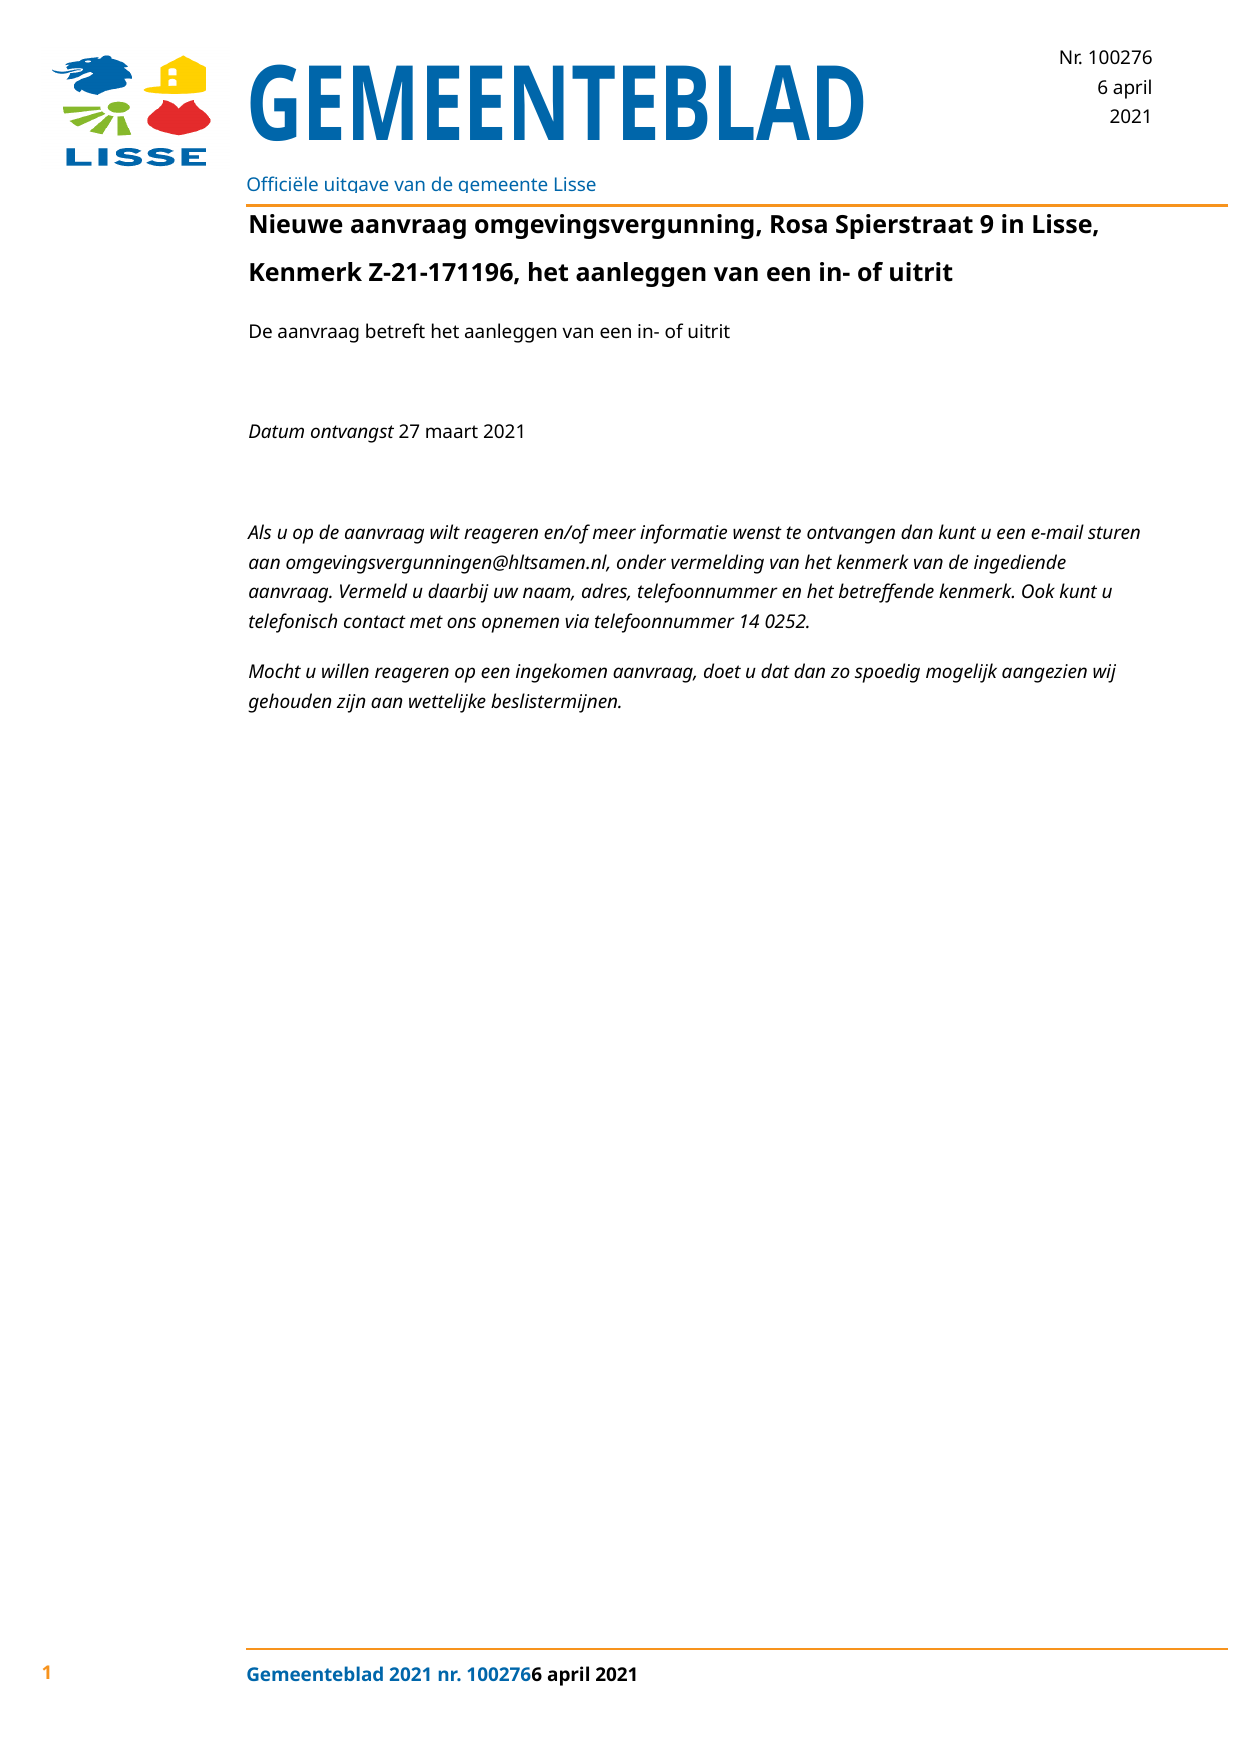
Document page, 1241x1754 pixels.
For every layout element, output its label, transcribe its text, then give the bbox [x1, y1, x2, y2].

text De aanvraag betreft het aanleggen van een in- of uitrit [248, 318, 1152, 344]
picture [41, 47, 231, 172]
text Datum ontvangst 27 maart 2021 [248, 419, 1152, 444]
text Als u op de aanvraag wilt reageren en/of meer informatie wenst te ontvangen dan kunt u een e-mail sturen aan omgevingsvergunningen@hltsamen.nl, onder vermelding van het kenmerk van de ingediende aanvraag. Vermeld u daarbij uw naam, adres, telefoonnummer en het betreffende kenmerk. Ook kunt u telefonisch contact met ons opnemen via telefoonnummer 14 0252. [248, 519, 1152, 634]
text Nieuwe aanvraag omgevingsvergunning, Rosa Spierstraat 9 in Lisse, Kenmerk Z-21-171196, het aanleggen van een in- of uitrit [248, 207, 1152, 288]
text Mocht u willen reageren op een ingekomen aanvraag, doet u dat dan zo spoedig mogelijk aangezien wij gehouden zijn aan wettelijke beslistermijnen. [248, 659, 1152, 714]
